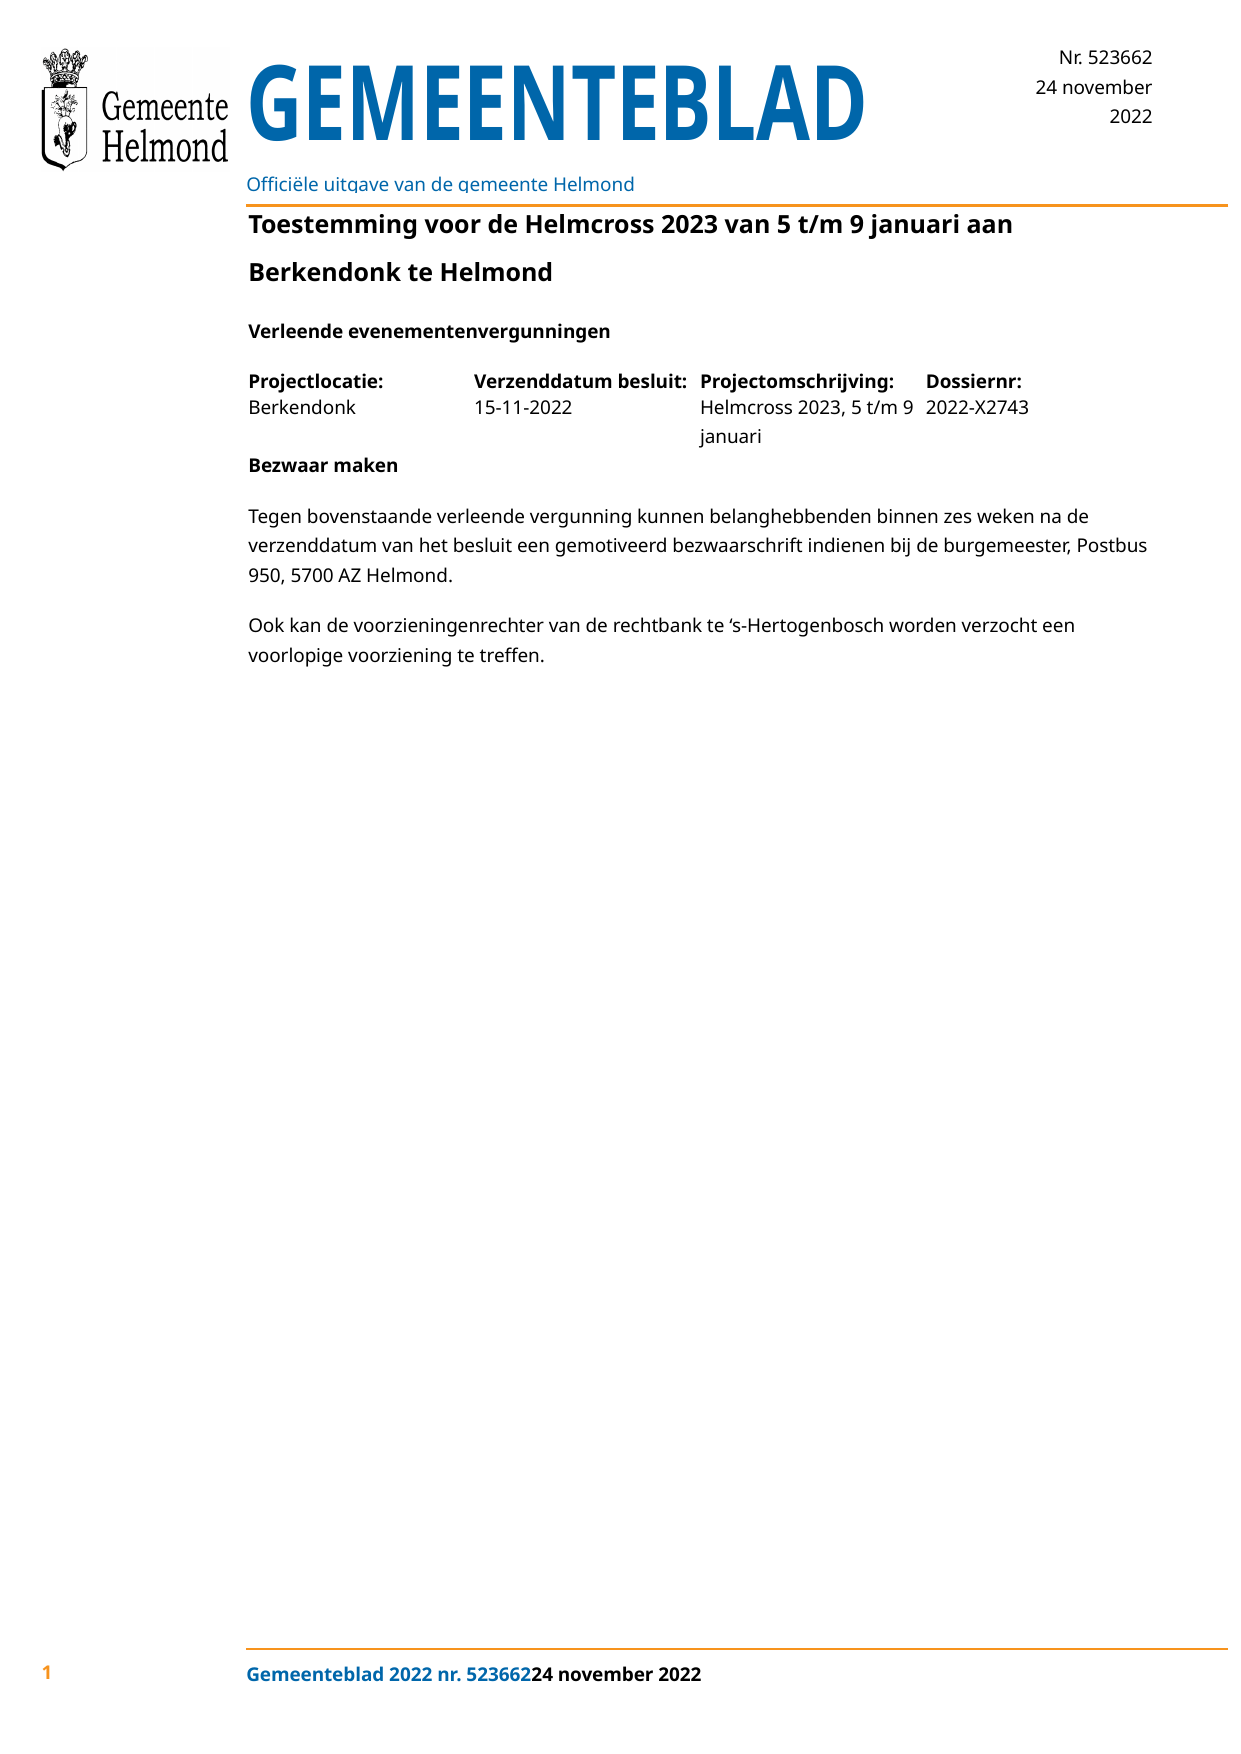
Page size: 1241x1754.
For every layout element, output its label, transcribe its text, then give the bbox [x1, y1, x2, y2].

table_cell 2022-X2743 [926, 394, 1152, 449]
table_cell Berkendonk [248, 394, 474, 449]
text Tegen bovenstaande verleende vergunning kunnen belanghebbenden binnen zes weken na de verzenddatum van het besluit een gemotiveerd bezwaarschrift indienen bij de burgemeester, Postbus 950, 5700 AZ Helmond. [248, 503, 1152, 588]
table_header Dossiernr: [926, 369, 1152, 394]
table_header Projectlocatie: [248, 369, 474, 394]
text Toestemming voor de Helmcross 2023 van 5 t/m 9 januari aan Berkendonk te Helmond [248, 207, 1152, 288]
table_cell Helmcross 2023, 5 t/m 9 januari [700, 394, 926, 449]
table_cell 15-11-2022 [474, 394, 700, 449]
table_header Projectomschrijving: [700, 369, 926, 394]
text Ook kan de voorzieningenrechter van de rechtbank te ‘s-Hertogenbosch worden verzocht een voorlopige voorziening te treffen. [248, 613, 1152, 668]
text Verleende evenementenvergunningen [248, 318, 1152, 344]
table_header Verzenddatum besluit: [474, 369, 700, 394]
text Bezwaar maken [248, 453, 1152, 478]
picture [41, 47, 231, 172]
